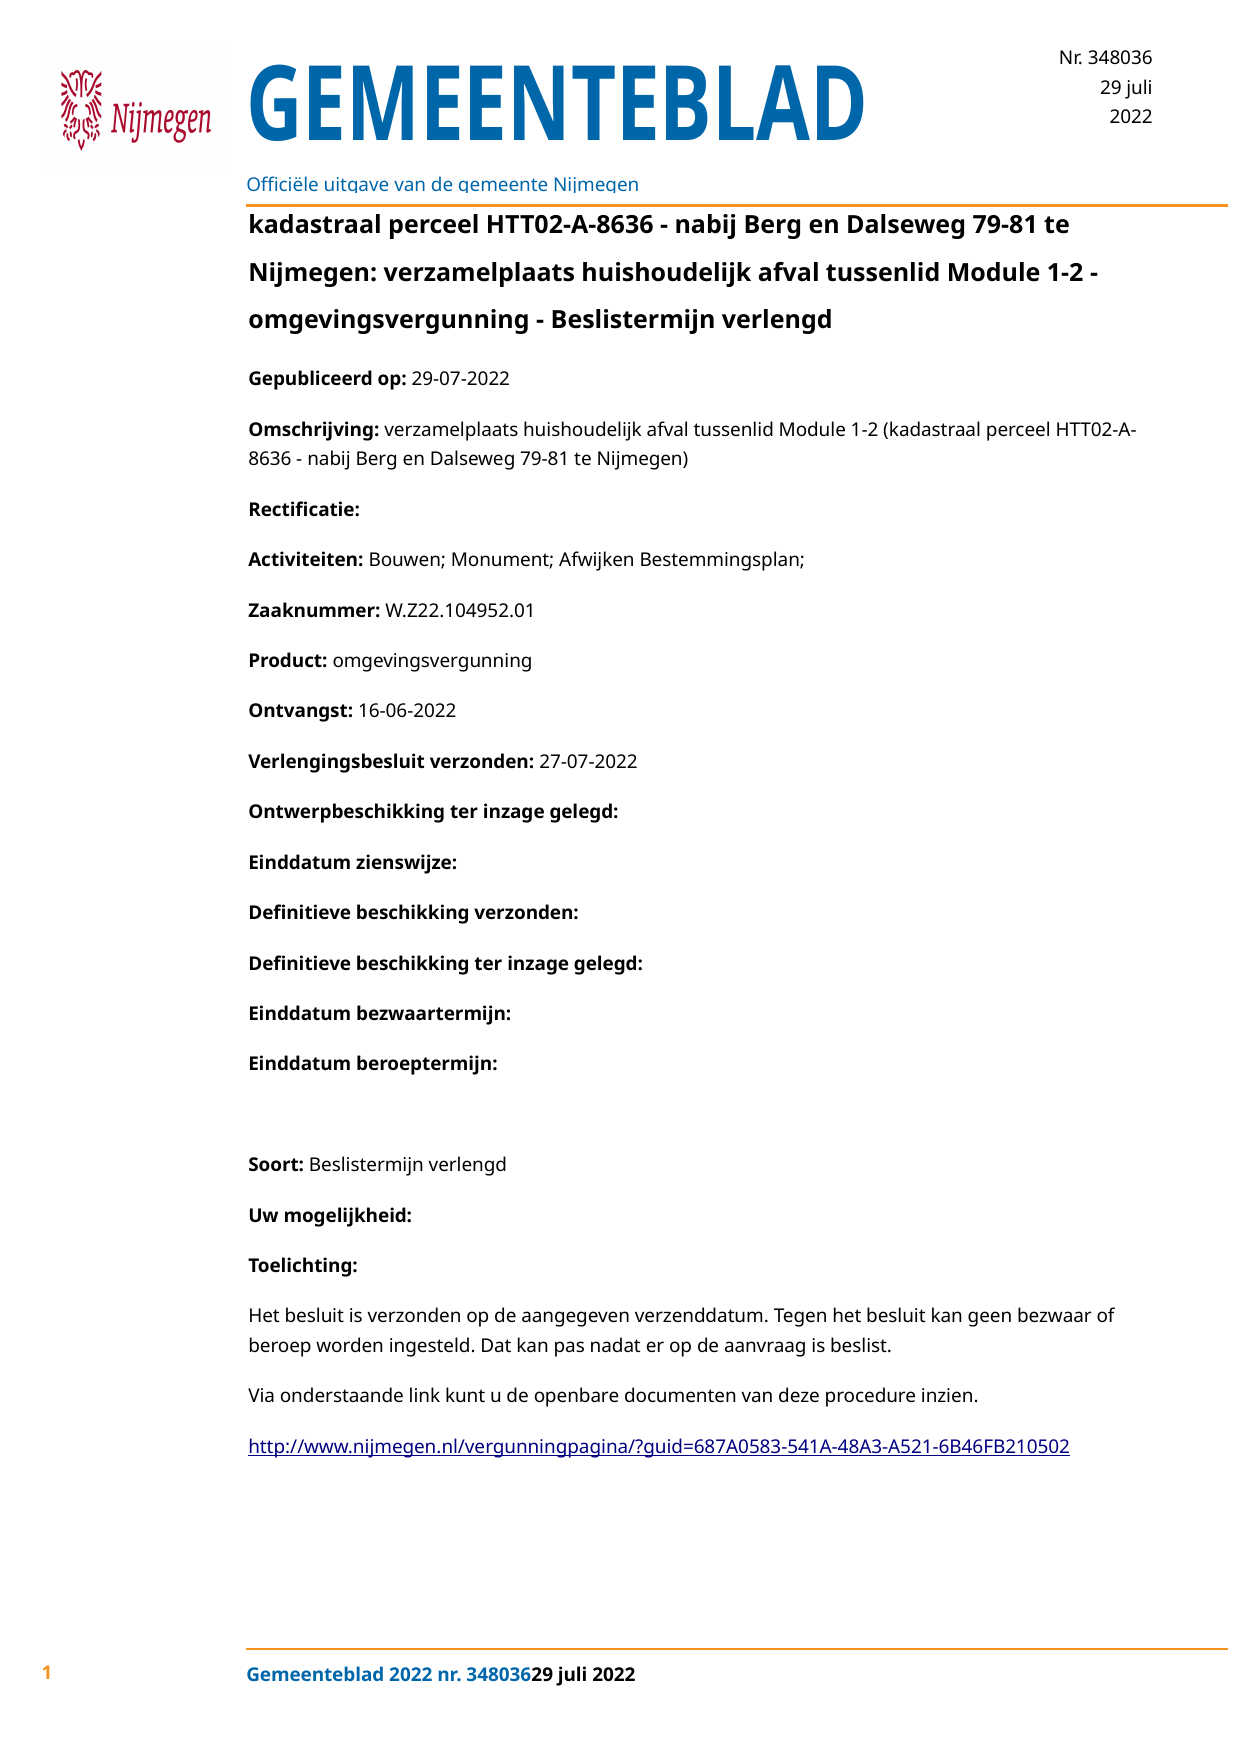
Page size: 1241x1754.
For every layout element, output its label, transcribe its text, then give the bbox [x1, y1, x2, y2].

text Product: omgevingsvergunning [248, 647, 1152, 673]
text Definitieve beschikking verzonden: [248, 899, 1152, 925]
text Via onderstaande link kunt u de openbare documenten van deze procedure inzien. [248, 1383, 1152, 1408]
text Omschrijving: verzamelplaats huishoudelijk afval tussenlid Module 1-2 (kadastraal perceel HTT02-A-8636 - nabij Berg en Dalseweg 79-81 te Nijmegen) [248, 416, 1152, 471]
picture [41, 47, 231, 172]
text Soort: Beslistermijn verlengd [248, 1151, 1152, 1177]
text Ontvangst: 16-06-2022 [248, 698, 1152, 723]
text Rectificatie: [248, 496, 1152, 522]
text Gepubliceerd op: 29-07-2022 [248, 366, 1152, 391]
text Toelichting: [248, 1252, 1152, 1278]
text Zaaknummer: W.Z22.104952.01 [248, 597, 1152, 622]
text kadastraal perceel HTT02-A-8636 - nabij Berg en Dalseweg 79-81 te Nijmegen: verzamelplaats huishoudelijk afval tussenlid Module 1-2 - omgevingsvergunning - Beslistermijn verlengd [248, 207, 1152, 336]
text Activiteiten: Bouwen; Monument; Afwijken Bestemmingsplan; [248, 546, 1152, 572]
text Definitieve beschikking ter inzage gelegd: [248, 950, 1152, 975]
text http://www.nijmegen.nl/vergunningpagina/?guid=687A0583-541A-48A3-A521-6B46FB210502 [248, 1433, 1152, 1459]
text Ontwerpbeschikking ter inzage gelegd: [248, 798, 1152, 824]
text Einddatum beroeptermijn: [248, 1051, 1152, 1076]
text Einddatum zienswijze: [248, 849, 1152, 874]
text Einddatum bezwaartermijn: [248, 1000, 1152, 1026]
text Verlengingsbesluit verzonden: 27-07-2022 [248, 748, 1152, 774]
text Het besluit is verzonden op de aangegeven verzenddatum. Tegen het besluit kan geen bezwaar of beroep worden ingesteld. Dat kan pas nadat er op de aanvraag is beslist. [248, 1303, 1152, 1358]
text Uw mogelijkheid: [248, 1202, 1152, 1227]
